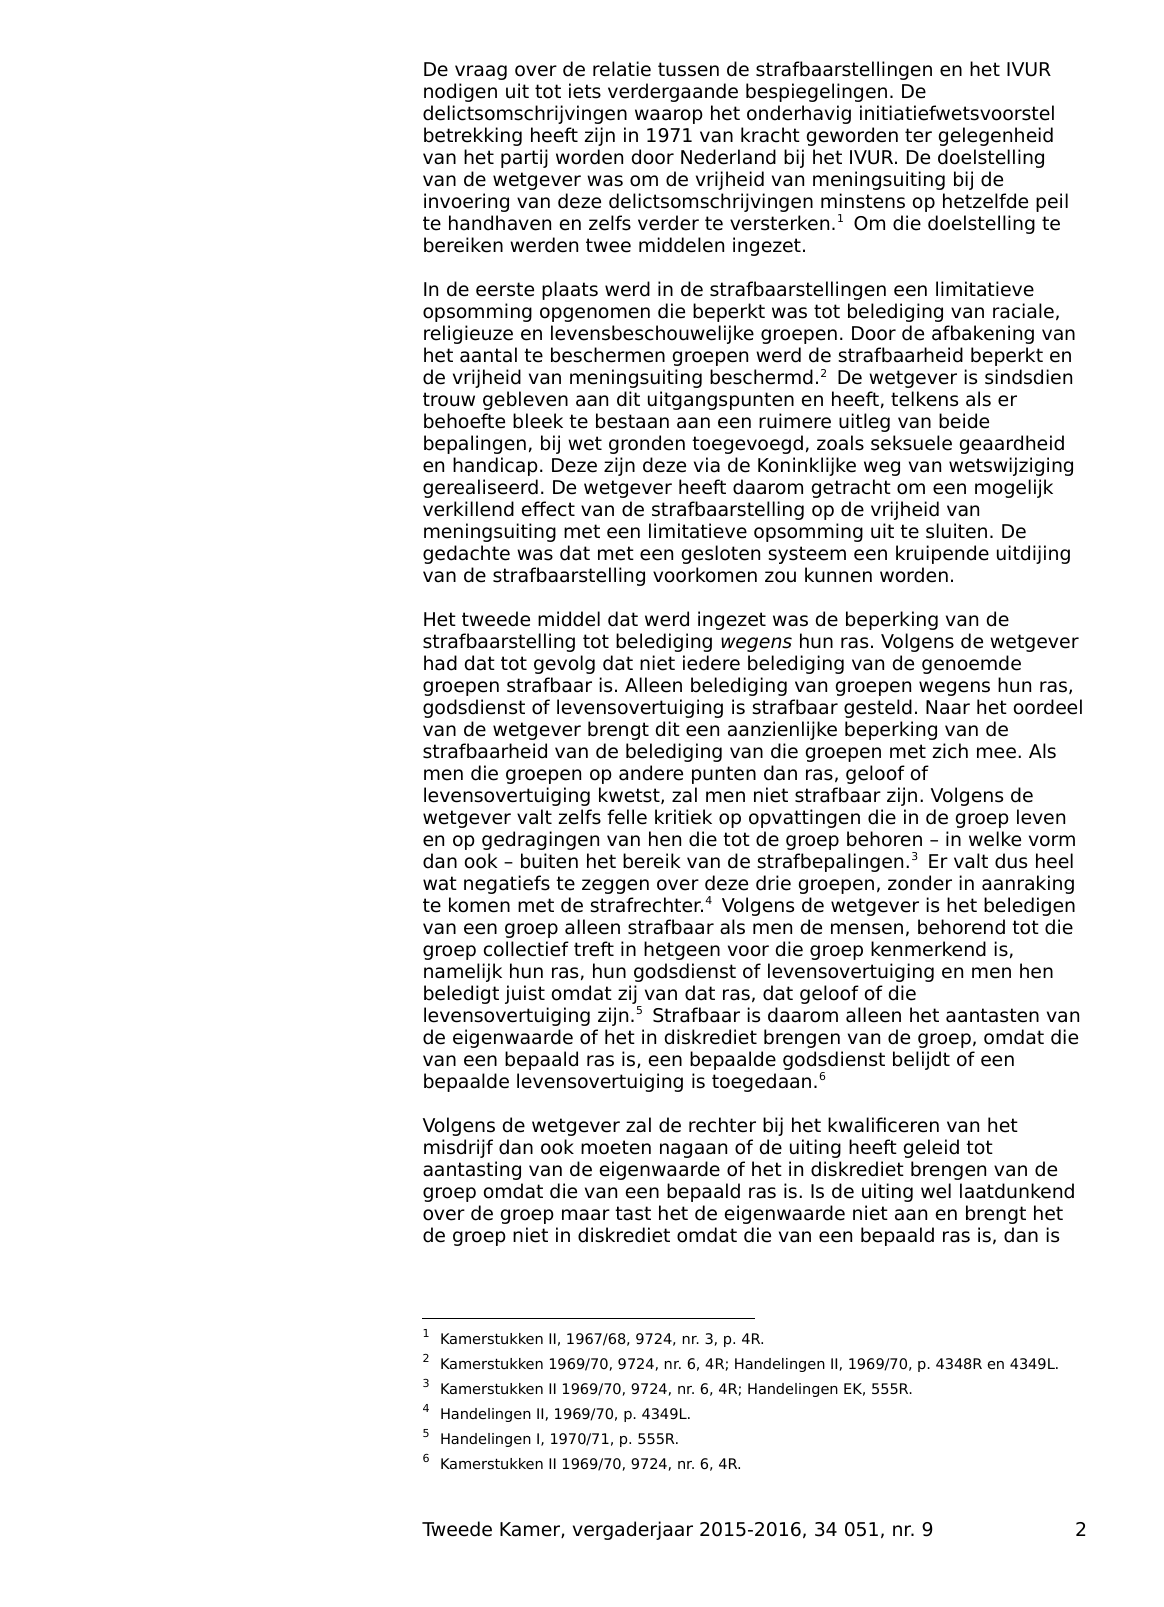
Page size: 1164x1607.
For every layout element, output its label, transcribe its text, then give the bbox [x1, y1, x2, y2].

text In de eerste plaats werd in de strafbaarstellingen een limitatieve opsomming opgenomen die beperkt was tot belediging van raciale, religieuze en levensbeschouwelijke groepen. Door de afbakening van het aantal te beschermen groepen werd de strafbaarheid beperkt en de vrijheid van meningsuiting beschermd. De wetgever is sindsdien trouw gebleven aan dit uitgangspunten en heeft, telkens als er behoefte bleek te bestaan aan een ruimere uitleg van beide bepalingen, bij wet gronden toegevoegd, zoals seksuele geaardheid en handicap. Deze zijn deze via de Koninklijke weg van wetswijziging gerealiseerd. De wetgever heeft daarom getracht om een mogelijk verkillend effect van de strafbaarstelling op de vrijheid van meningsuiting met een limitatieve opsomming uit te sluiten. De gedachte was dat met een gesloten systeem een kruipende uitdijing van de strafbaarstelling voorkomen zou kunnen worden. [422, 279, 1087, 587]
text Het tweede middel dat werd ingezet was de beperking van de strafbaarstelling tot belediging wegens hun ras. Volgens de wetgever had dat tot gevolg dat niet iedere belediging van de genoemde groepen strafbaar is. Alleen belediging van groepen wegens hun ras, godsdienst of levensovertuiging is strafbaar gesteld. Naar het oordeel van de wetgever brengt dit een aanzienlijke beperking van de strafbaarheid van de belediging van die groepen met zich mee. Als men die groepen op andere punten dan ras, geloof of levensovertuiging kwetst, zal men niet strafbaar zijn. Volgens de wetgever valt zelfs felle kritiek op opvattingen die in de groep leven en op gedragingen van hen die tot de groep behoren – in welke vorm dan ook – buiten het bereik van de strafbepalingen. Er valt dus heel wat negatiefs te zeggen over deze drie groepen, zonder in aanraking te komen met de strafrechter. Volgens de wetgever is het beledigen van een groep alleen strafbaar als men de mensen, behorend tot die groep collectief treft in hetgeen voor die groep kenmerkend is, namelijk hun ras, hun godsdienst of levensovertuiging en men hen beledigt juist omdat zij van dat ras, dat geloof of die levensovertuiging zijn. Strafbaar is daarom alleen het aantasten van de eigenwaarde of het in diskrediet brengen van de groep, omdat die van een bepaald ras is, een bepaalde godsdienst belijdt of een bepaalde levensovertuiging is toegedaan. [422, 609, 1087, 1092]
text Kamerstukken II 1969/70, 9724, nr. 6, 4R; Handelingen EK, 555R. [422, 1377, 1087, 1399]
text De vraag over de relatie tussen de strafbaarstellingen en het IVUR nodigen uit tot iets verdergaande bespiegelingen. De delictsomschrijvingen waarop het onderhavig initiatiefwetsvoorstel betrekking heeft zijn in 1971 van kracht geworden ter gelegenheid van het partij worden door Nederland bij het IVUR. De doelstelling van de wetgever was om de vrijheid van meningsuiting bij de invoering van deze delictsomschrijvingen minstens op hetzelfde peil te handhaven en zelfs verder te versterken. Om die doelstelling te bereiken werden twee middelen ingezet. [422, 59, 1087, 257]
text Kamerstukken II, 1967/68, 9724, nr. 3, p. 4R. [422, 1327, 1087, 1349]
text Kamerstukken II 1969/70, 9724, nr. 6, 4R. [422, 1452, 1087, 1474]
text Handelingen II, 1969/70, p. 4349L. [422, 1402, 1087, 1424]
text Kamerstukken 1969/70, 9724, nr. 6, 4R; Handelingen II, 1969/70, p. 4348R en 4349L. [422, 1352, 1087, 1374]
text Volgens de wetgever zal de rechter bij het kwalificeren van het misdrijf dan ook moeten nagaan of de uiting heeft geleid tot aantasting van de eigenwaarde of het in diskrediet brengen van de groep omdat die van een bepaald ras is. Is de uiting wel laatdunkend over de groep maar tast het de eigenwaarde niet aan en brengt het de groep niet in diskrediet omdat die van een bepaald ras is, dan is [422, 1115, 1087, 1247]
text Handelingen I, 1970/71, p. 555R. [422, 1427, 1087, 1449]
